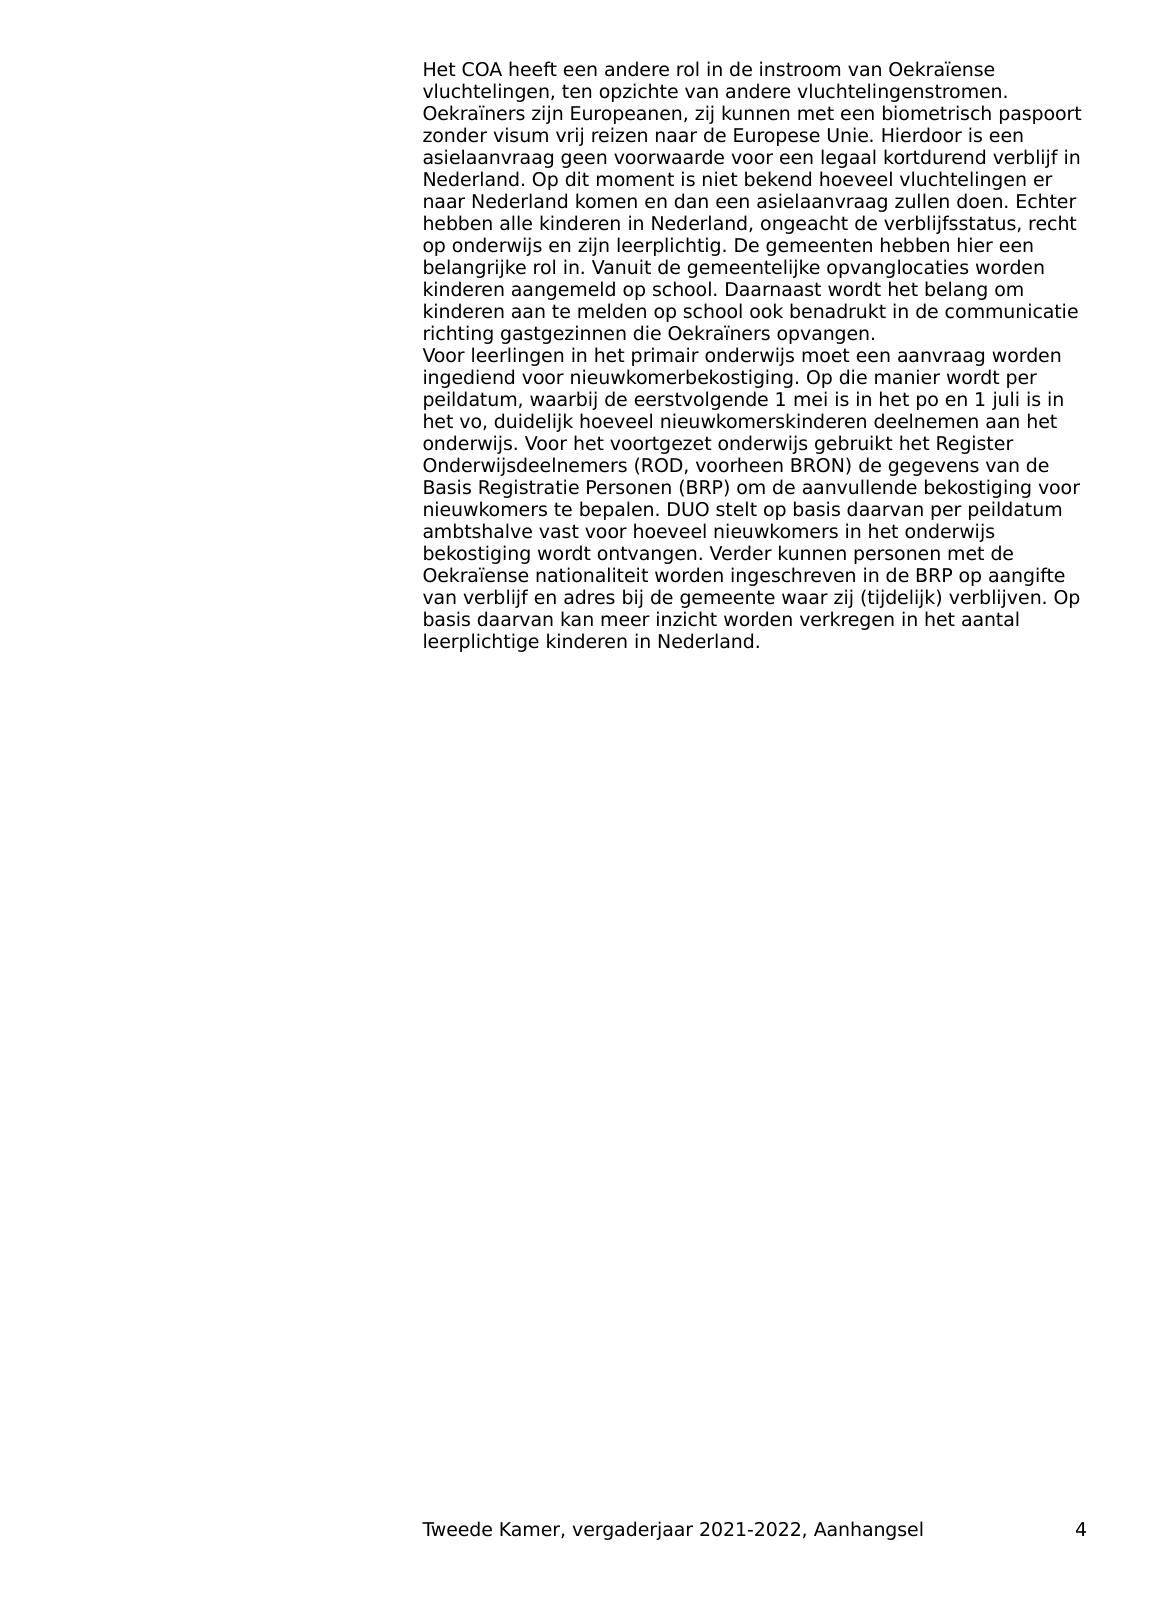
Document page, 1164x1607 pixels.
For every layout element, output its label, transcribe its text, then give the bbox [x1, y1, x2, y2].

text Het COA heeft een andere rol in de instroom van Oekraïense vluchtelingen, ten opzichte van andere vluchtelingenstromen. Oekraïners zijn Europeanen, zij kunnen met een biometrisch paspoort zonder visum vrij reizen naar de Europese Unie. Hierdoor is een asielaanvraag geen voorwaarde voor een legaal kortdurend verblijf in Nederland. Op dit moment is niet bekend hoeveel vluchtelingen er naar Nederland komen en dan een asielaanvraag zullen doen. Echter hebben alle kinderen in Nederland, ongeacht de verblijfsstatus, recht op onderwijs en zijn leerplichtig. De gemeenten hebben hier een belangrijke rol in. Vanuit de gemeentelijke opvanglocaties worden kinderen aangemeld op school. Daarnaast wordt het belang om kinderen aan te melden op school ook benadrukt in de communicatie richting gastgezinnen die Oekraïners opvangen. [422, 59, 1087, 345]
text Voor leerlingen in het primair onderwijs moet een aanvraag worden ingediend voor nieuwkomerbekostiging. Op die manier wordt per peildatum, waarbij de eerstvolgende 1 mei is in het po en 1 juli is in het vo, duidelijk hoeveel nieuwkomerskinderen deelnemen aan het onderwijs. Voor het voortgezet onderwijs gebruikt het Register Onderwijsdeelnemers (ROD, voorheen BRON) de gegevens van de Basis Registratie Personen (BRP) om de aanvullende bekostiging voor nieuwkomers te bepalen. DUO stelt op basis daarvan per peildatum ambtshalve vast voor hoeveel nieuwkomers in het onderwijs bekostiging wordt ontvangen. Verder kunnen personen met de Oekraïense nationaliteit worden ingeschreven in de BRP op aangifte van verblijf en adres bij de gemeente waar zij (tijdelijk) verblijven. Op basis daarvan kan meer inzicht worden verkregen in het aantal leerplichtige kinderen in Nederland. [422, 345, 1087, 652]
